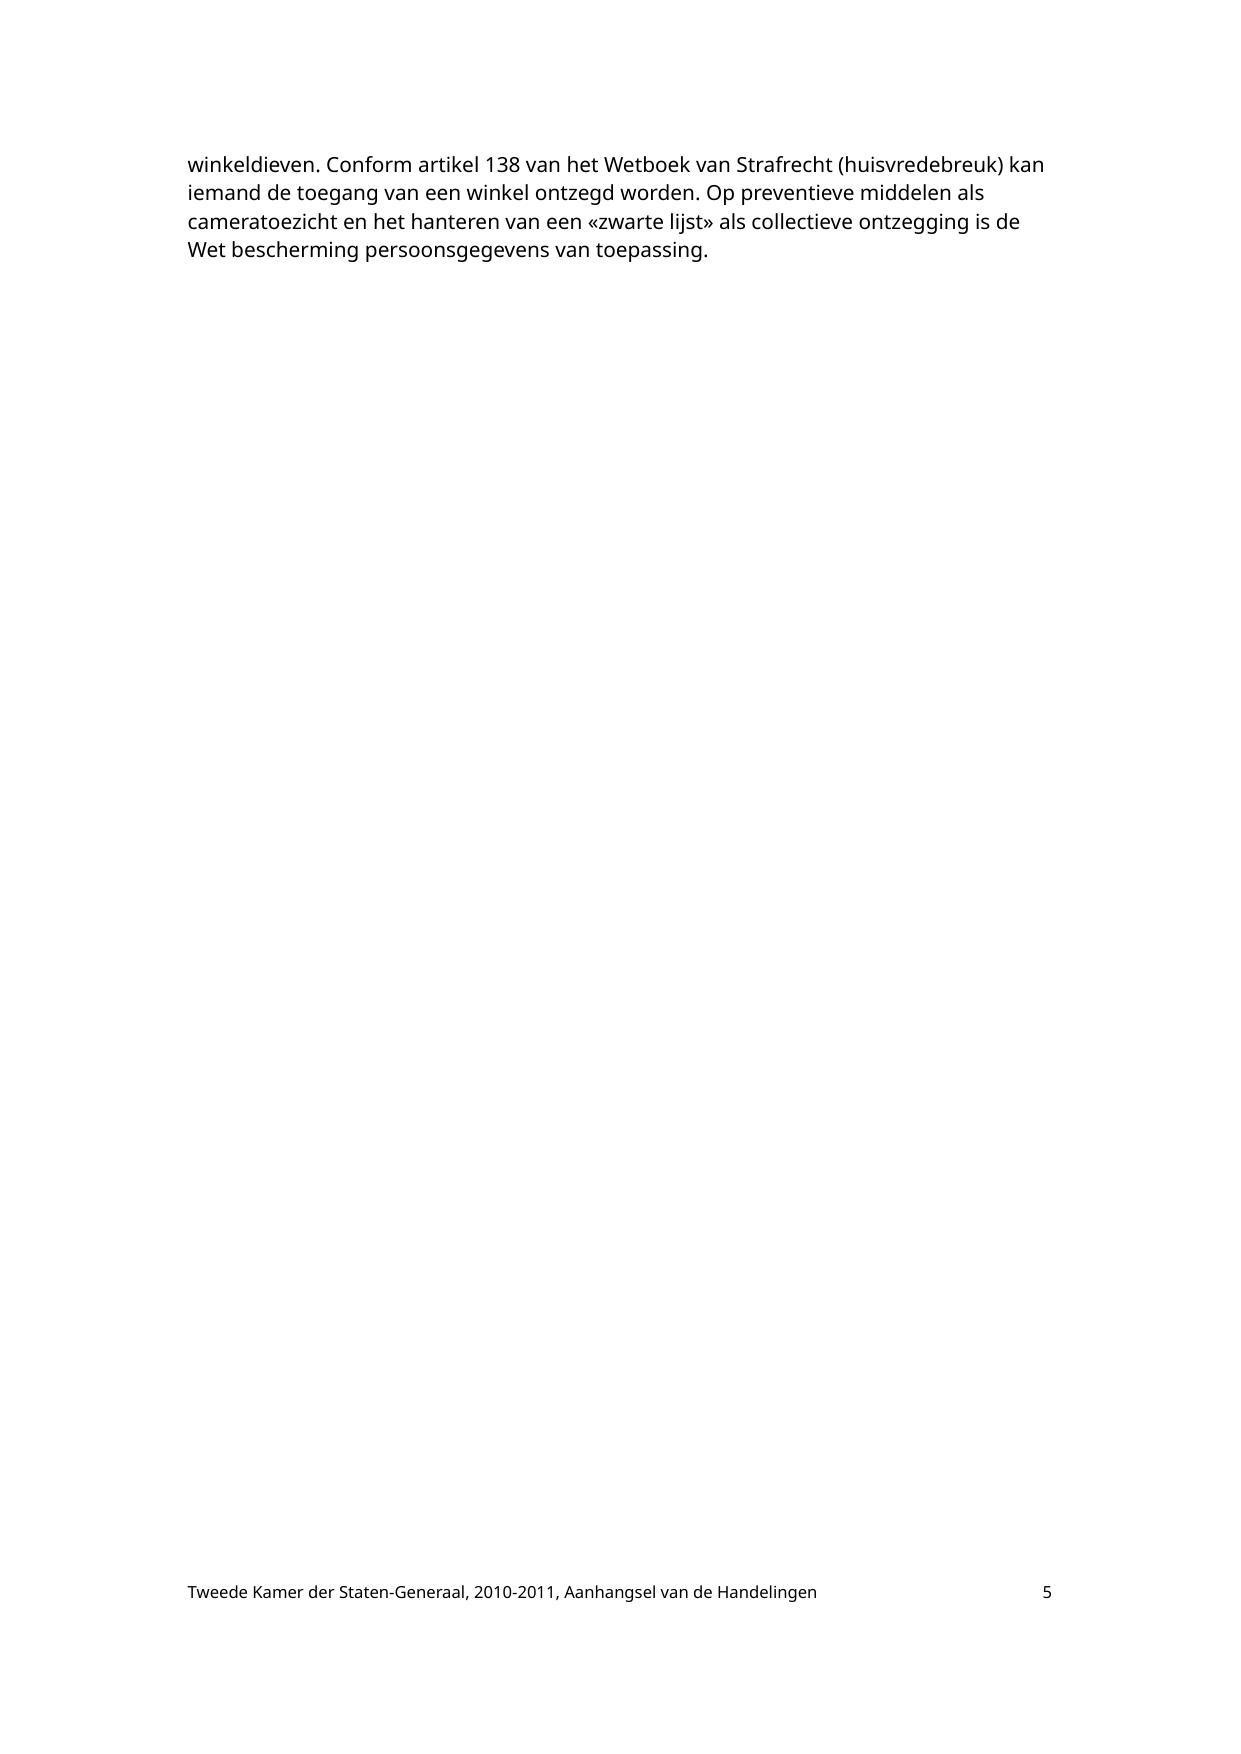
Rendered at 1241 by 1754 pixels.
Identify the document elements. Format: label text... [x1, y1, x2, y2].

text winkeldieven. Conform artikel 138 van het Wetboek van Strafrecht (huisvredebreuk) kan iemand de toegang van een winkel ontzegd worden. Op preventieve middelen als cameratoezicht en het hanteren van een «zwarte lijst» als collectieve ontzegging is de Wet bescherming persoonsgegevens van toepassing. [187, 150, 1053, 264]
